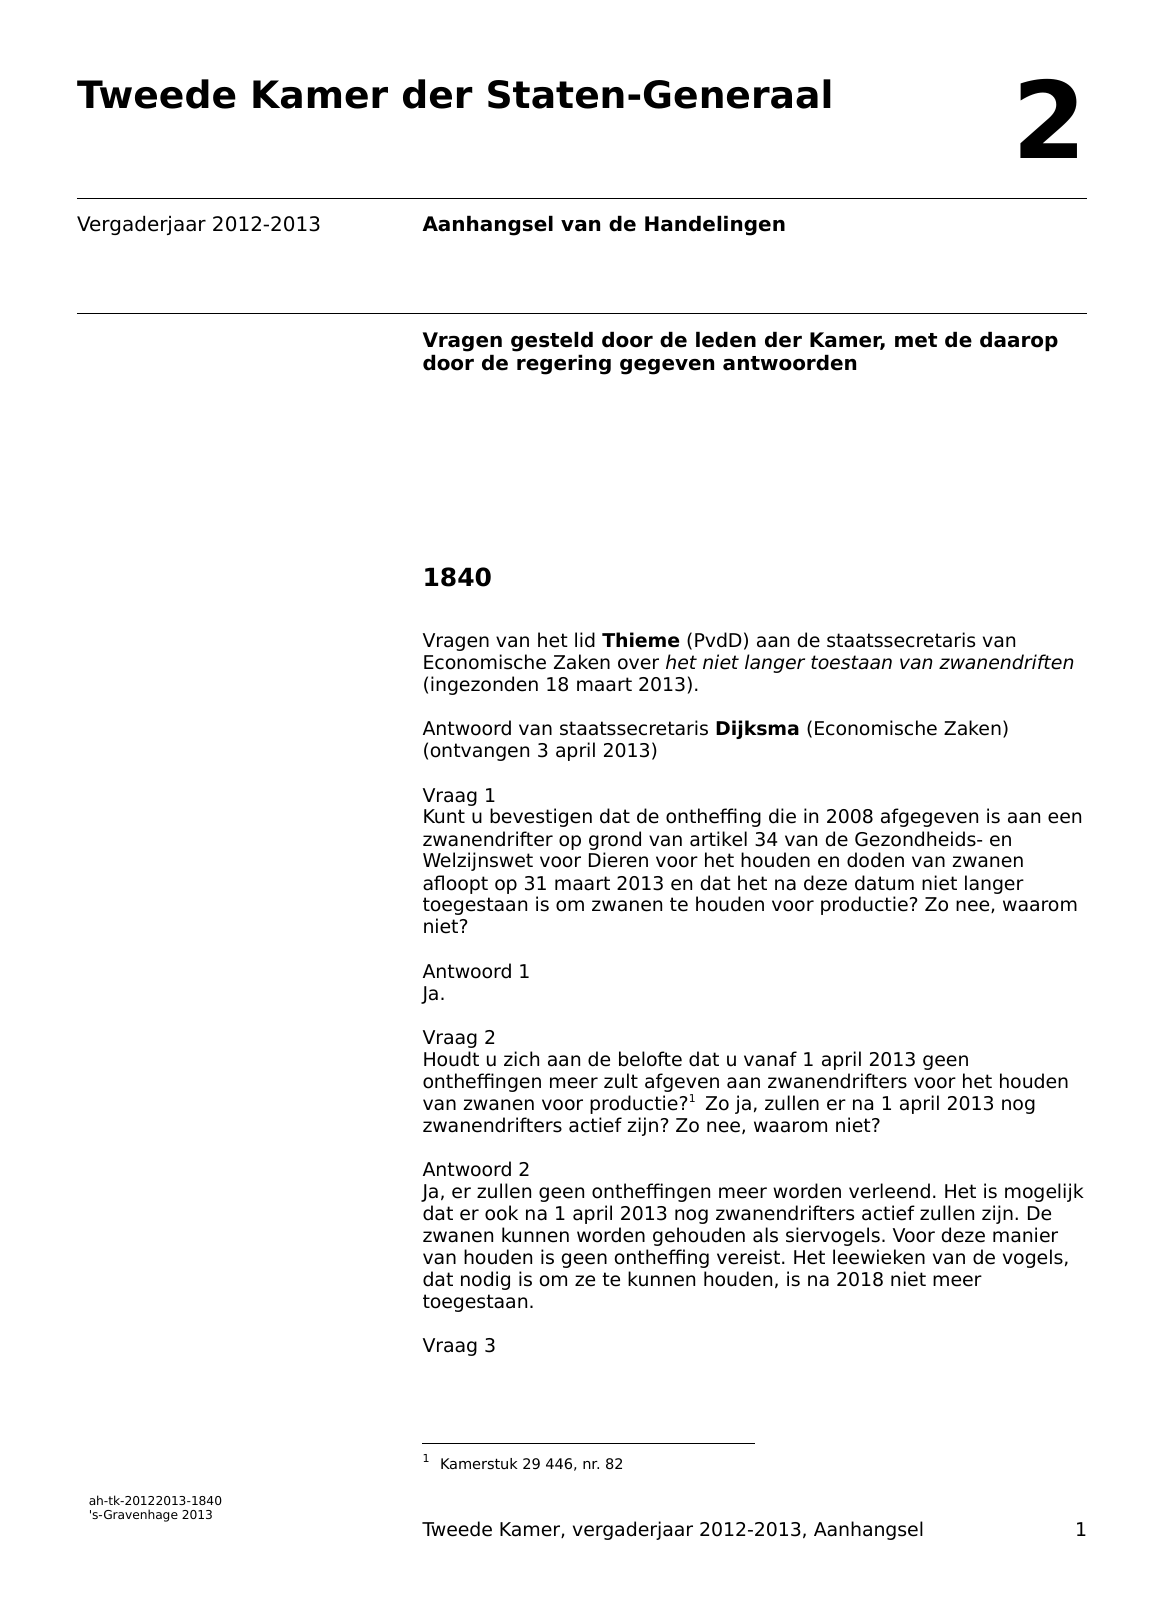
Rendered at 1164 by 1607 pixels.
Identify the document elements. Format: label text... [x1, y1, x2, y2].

table_header Tweede Kamer der Staten-Generaal [77, 59, 886, 198]
table_cell [77, 314, 422, 375]
text Ja. [422, 982, 1087, 1004]
text Vragen van het lid Thieme (PvdD) aan de staatssecretaris van Economische Zaken over het niet langer toestaan van zwanendriften (ingezonden 18 maart 2013). [422, 630, 1087, 696]
text Vraag 3 [422, 1335, 1087, 1357]
text Antwoord van staatssecretaris Dijksma (Economische Zaken) (ontvangen 3 april 2013) [422, 718, 1087, 762]
text Vraag 2 [422, 1027, 1087, 1049]
text Houdt u zich aan de belofte dat u vanaf 1 april 2013 geen ontheffingen meer zult afgeven aan zwanendrifters voor het houden van zwanen voor productie? Zo ja, zullen er na 1 april 2013 nog zwanendrifters actief zijn? Zo nee, waarom niet? [422, 1049, 1087, 1137]
text Antwoord 2 [422, 1159, 1087, 1181]
text 1840 [422, 563, 1087, 592]
text 's-Gravenhage 2013 [88, 1508, 323, 1522]
table_cell Vragen gesteld door de leden der Kamer, met de daarop door de regering gegeven antwoorden [422, 314, 1087, 375]
text Ja, er zullen geen ontheffingen meer worden verleend. Het is mogelijk dat er ook na 1 april 2013 nog zwanendrifters actief zullen zijn. De zwanen kunnen worden gehouden als siervogels. Voor deze manier van houden is geen ontheffing vereist. Het leewieken van de vogels, dat nodig is om ze te kunnen houden, is na 2018 niet meer toegestaan. [422, 1181, 1087, 1313]
text Vraag 1 [422, 784, 1087, 806]
text Antwoord 1 [422, 961, 1087, 982]
table_header 2 [886, 59, 1087, 198]
text ah-tk-20122013-1840 [88, 1494, 323, 1508]
table_cell Vergaderjaar 2012-2013 [77, 199, 422, 313]
table_cell Aanhangsel van de Handelingen [422, 199, 1087, 313]
text Kamerstuk 29 446, nr. 82 [422, 1452, 1087, 1474]
text Kunt u bevestigen dat de ontheffing die in 2008 afgegeven is aan een zwanendrifter op grond van artikel 34 van de Gezondheids- en Welzijnswet voor Dieren voor het houden en doden van zwanen afloopt op 31 maart 2013 en dat het na deze datum niet langer toegestaan is om zwanen te houden voor productie? Zo nee, waarom niet? [422, 806, 1087, 938]
